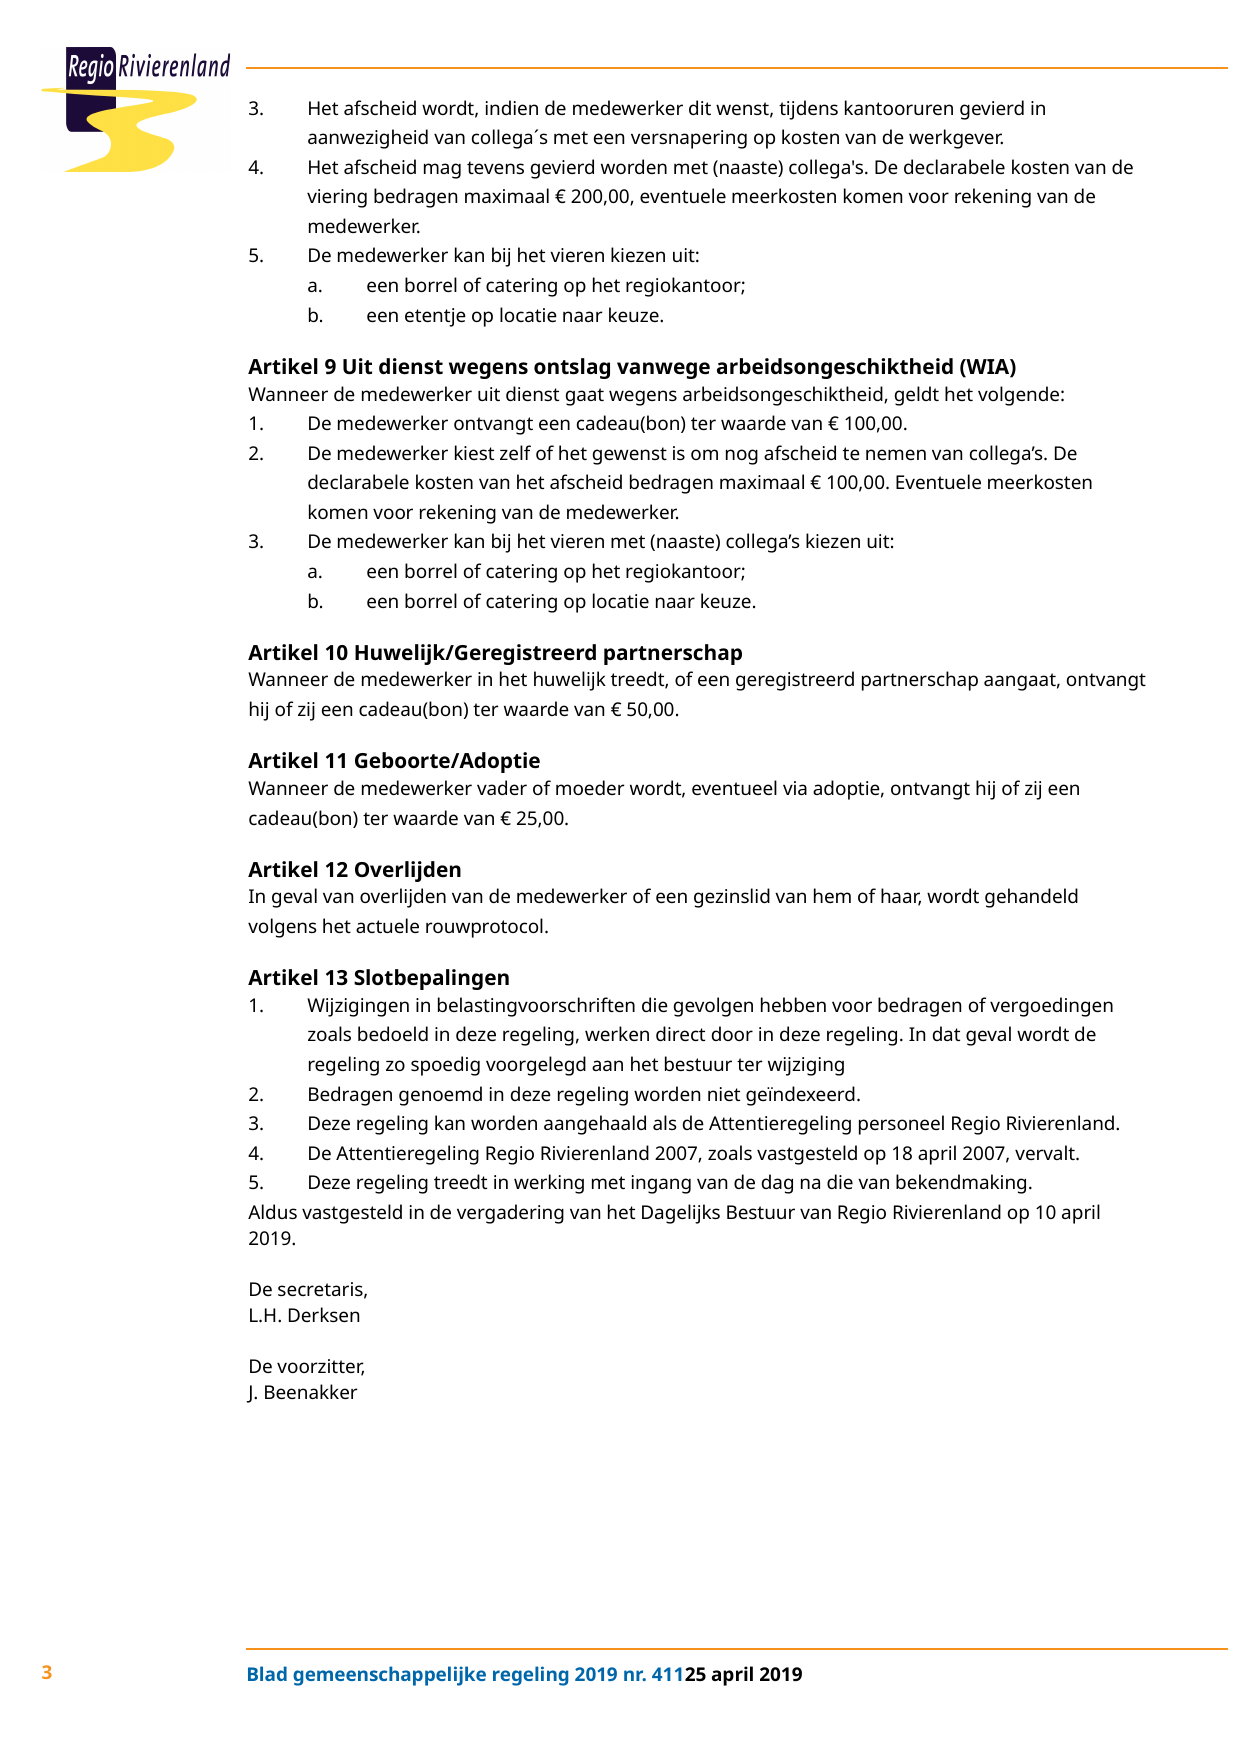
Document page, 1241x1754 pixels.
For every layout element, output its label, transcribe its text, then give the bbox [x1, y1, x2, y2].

list Deze regeling kan worden aangehaald als de Attentieregeling personeel Regio Rivierenland. [248, 1110, 1152, 1136]
list een borrel of catering op het regiokantoor; [307, 558, 1152, 584]
text Wanneer de medewerker vader of moeder wordt, eventueel via adoptie, ontvangt hij of zij een cadeau(bon) ter waarde van € 25,00. [248, 775, 1152, 830]
list een borrel of catering op het regiokantoor; [307, 272, 1152, 298]
text Wanneer de medewerker uit dienst gaat wegens arbeidsongeschiktheid, geldt het volgende: [248, 381, 1152, 406]
text Artikel 9 Uit dienst wegens ontslag vanwege arbeidsongeschiktheid (WIA) [248, 352, 1152, 381]
text Wanneer de medewerker in het huwelijk treedt, of een geregistreerd partnerschap aangaat, ontvangt hij of zij een cadeau(bon) ter waarde van € 50,00. [248, 667, 1152, 722]
list De Attentieregeling Regio Rivierenland 2007, zoals vastgesteld op 18 april 2007, vervalt. [248, 1140, 1152, 1166]
text J. Beenakker [248, 1379, 1152, 1405]
list Bedragen genoemd in deze regeling worden niet geïndexeerd. [248, 1081, 1152, 1106]
text Artikel 13 Slotbepalingen [248, 963, 1152, 992]
picture [41, 47, 231, 172]
list Het afscheid wordt, indien de medewerker dit wenst, tijdens kantooruren gevierd in aanwezigheid van collega´s met een versnapering op kosten van de werkgever. [248, 95, 1152, 150]
list De medewerker kan bij het vieren met (naaste) collega’s kiezen uit: [248, 529, 1152, 554]
list Deze regeling treedt in werking met ingang van de dag na die van bekendmaking. [248, 1169, 1152, 1195]
list De medewerker ontvangt een cadeau(bon) ter waarde van € 100,00. [248, 410, 1152, 436]
text Artikel 11 Geboorte/Adoptie [248, 747, 1152, 775]
list een borrel of catering op locatie naar keuze. [307, 588, 1152, 613]
text Artikel 10 Huwelijk/Geregistreerd partnerschap [248, 638, 1152, 667]
list Wijzigingen in belastingvoorschriften die gevolgen hebben voor bedragen of vergoedingen zoals bedoeld in deze regeling, werken direct door in deze regeling. In dat geval wordt de regeling zo spoedig voorgelegd aan het bestuur ter wijziging [248, 992, 1152, 1077]
text De secretaris, [248, 1276, 1152, 1302]
list Het afscheid mag tevens gevierd worden met (naaste) collega's. De declarabele kosten van de viering bedragen maximaal € 200,00, eventuele meerkosten komen voor rekening van de medewerker. [248, 154, 1152, 239]
text Artikel 12 Overlijden [248, 855, 1152, 883]
list De medewerker kan bij het vieren kiezen uit: [248, 243, 1152, 268]
list De medewerker kiest zelf of het gewenst is om nog afscheid te nemen van collega’s. De declarabele kosten van het afscheid bedragen maximaal € 100,00. Eventuele meerkosten komen voor rekening van de medewerker. [248, 440, 1152, 525]
list een etentje op locatie naar keuze. [307, 302, 1152, 328]
text Aldus vastgesteld in de vergadering van het Dagelijks Bestuur van Regio Rivierenland op 10 april 2019. [248, 1199, 1152, 1251]
text In geval van overlijden van de medewerker of een gezinslid van hem of haar, wordt gehandeld volgens het actuele rouwprotocol. [248, 883, 1152, 939]
text De voorzitter, [248, 1353, 1152, 1379]
text L.H. Derksen [248, 1302, 1152, 1328]
